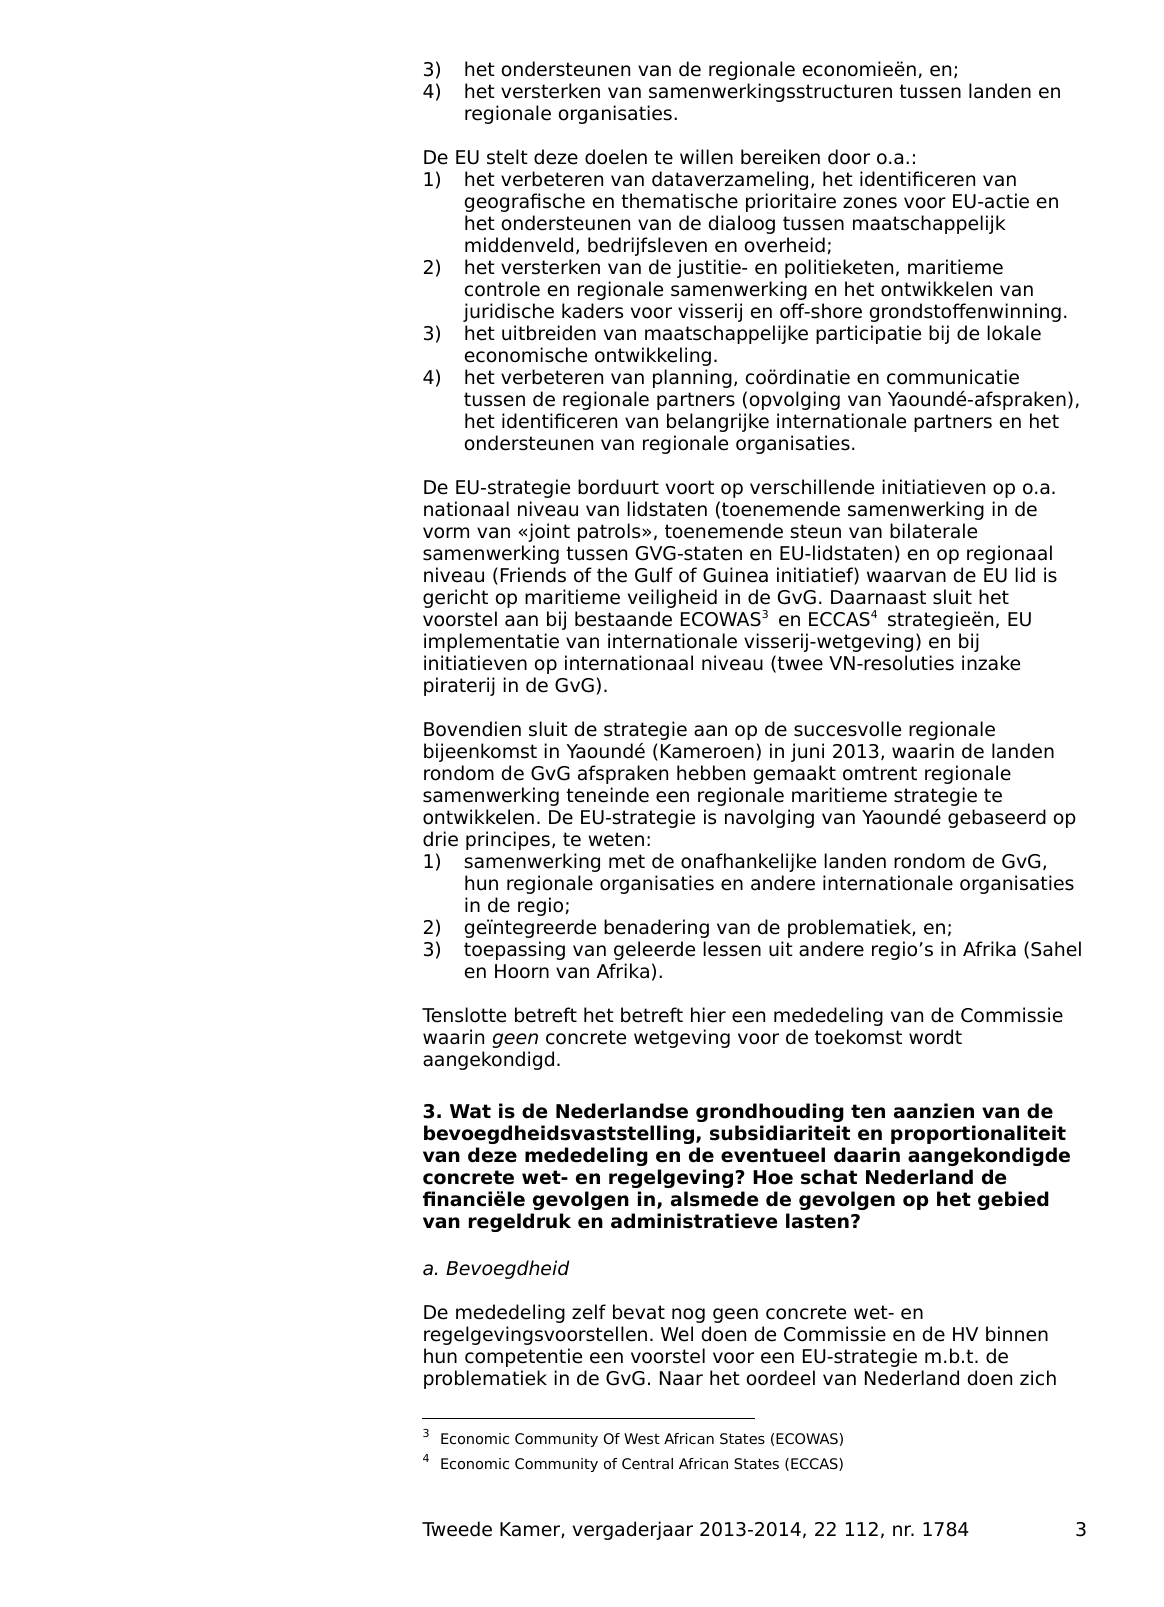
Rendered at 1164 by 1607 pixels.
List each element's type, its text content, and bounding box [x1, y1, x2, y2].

text 4) het versterken van samenwerkingsstructuren tussen landen en regionale organisaties. [422, 81, 1087, 125]
text 3) toepassing van geleerde lessen uit andere regio’s in Afrika (Sahel en Hoorn van Afrika). [422, 939, 1087, 983]
text De EU stelt deze doelen te willen bereiken door o.a.: [422, 147, 1087, 169]
text 2) geïntegreerde benadering van de problematiek, en; [422, 917, 1087, 939]
text 3) het uitbreiden van maatschappelijke participatie bij de lokale economische ontwikkeling. [422, 323, 1087, 367]
text De EU-strategie borduurt voort op verschillende initiatieven op o.a. nationaal niveau van lidstaten (toenemende samenwerking in de vorm van «joint patrols», toenemende steun van bilaterale samenwerking tussen GVG-staten en EU-lidstaten) en op regionaal niveau (Friends of the Gulf of Guinea initiatief) waarvan de EU lid is gericht op maritieme veiligheid in de GvG. Daarnaast sluit het voorstel aan bij bestaande ECOWAS en ECCAS strategieën, EU implementatie van internationale visserij-wetgeving) en bij initiatieven op internationaal niveau (twee VN-resoluties inzake piraterij in de GvG). [422, 477, 1087, 697]
text 3) het ondersteunen van de regionale economieën, en; [422, 59, 1087, 81]
text 1) samenwerking met de onafhankelijke landen rondom de GvG, hun regionale organisaties en andere internationale organisaties in de regio; [422, 851, 1087, 917]
text 4) het verbeteren van planning, coördinatie en communicatie tussen de regionale partners (opvolging van Yaoundé-afspraken), het identificeren van belangrijke internationale partners en het ondersteunen van regionale organisaties. [422, 367, 1087, 455]
text Economic Community of Central African States (ECCAS) [422, 1452, 1087, 1474]
subtitle a. Bevoegdheid [422, 1258, 1087, 1280]
text De mededeling zelf bevat nog geen concrete wet- en regelgevingsvoorstellen. Wel doen de Commissie en de HV binnen hun competentie een voorstel voor een EU-strategie m.b.t. de problematiek in de GvG. Naar het oordeel van Nederland doen zich [422, 1302, 1087, 1390]
text Bovendien sluit de strategie aan op de succesvolle regionale bijeenkomst in Yaoundé (Kameroen) in juni 2013, waarin de landen rondom de GvG afspraken hebben gemaakt omtrent regionale samenwerking teneinde een regionale maritieme strategie te ontwikkelen. De EU-strategie is navolging van Yaoundé gebaseerd op drie principes, te weten: [422, 719, 1087, 851]
text Economic Community Of West African States (ECOWAS) [422, 1427, 1087, 1449]
text 1) het verbeteren van dataverzameling, het identificeren van geografische en thematische prioritaire zones voor EU-actie en het ondersteunen van de dialoog tussen maatschappelijk middenveld, bedrijfsleven en overheid; [422, 169, 1087, 257]
subtitle 3. Wat is de Nederlandse grondhouding ten aanzien van de bevoegdheidsvaststelling, subsidiariteit en proportionaliteit van deze mededeling en de eventueel daarin aangekondigde concrete wet- en regelgeving? Hoe schat Nederland de financiële gevolgen in, alsmede de gevolgen op het gebied van regeldruk en administratieve lasten? [422, 1101, 1087, 1233]
text 2) het versterken van de justitie- en politieketen, maritieme controle en regionale samenwerking en het ontwikkelen van juridische kaders voor visserij en off-shore grondstoffenwinning. [422, 257, 1087, 323]
text Tenslotte betreft het betreft hier een mededeling van de Commissie waarin geen concrete wetgeving voor de toekomst wordt aangekondigd. [422, 1005, 1087, 1071]
